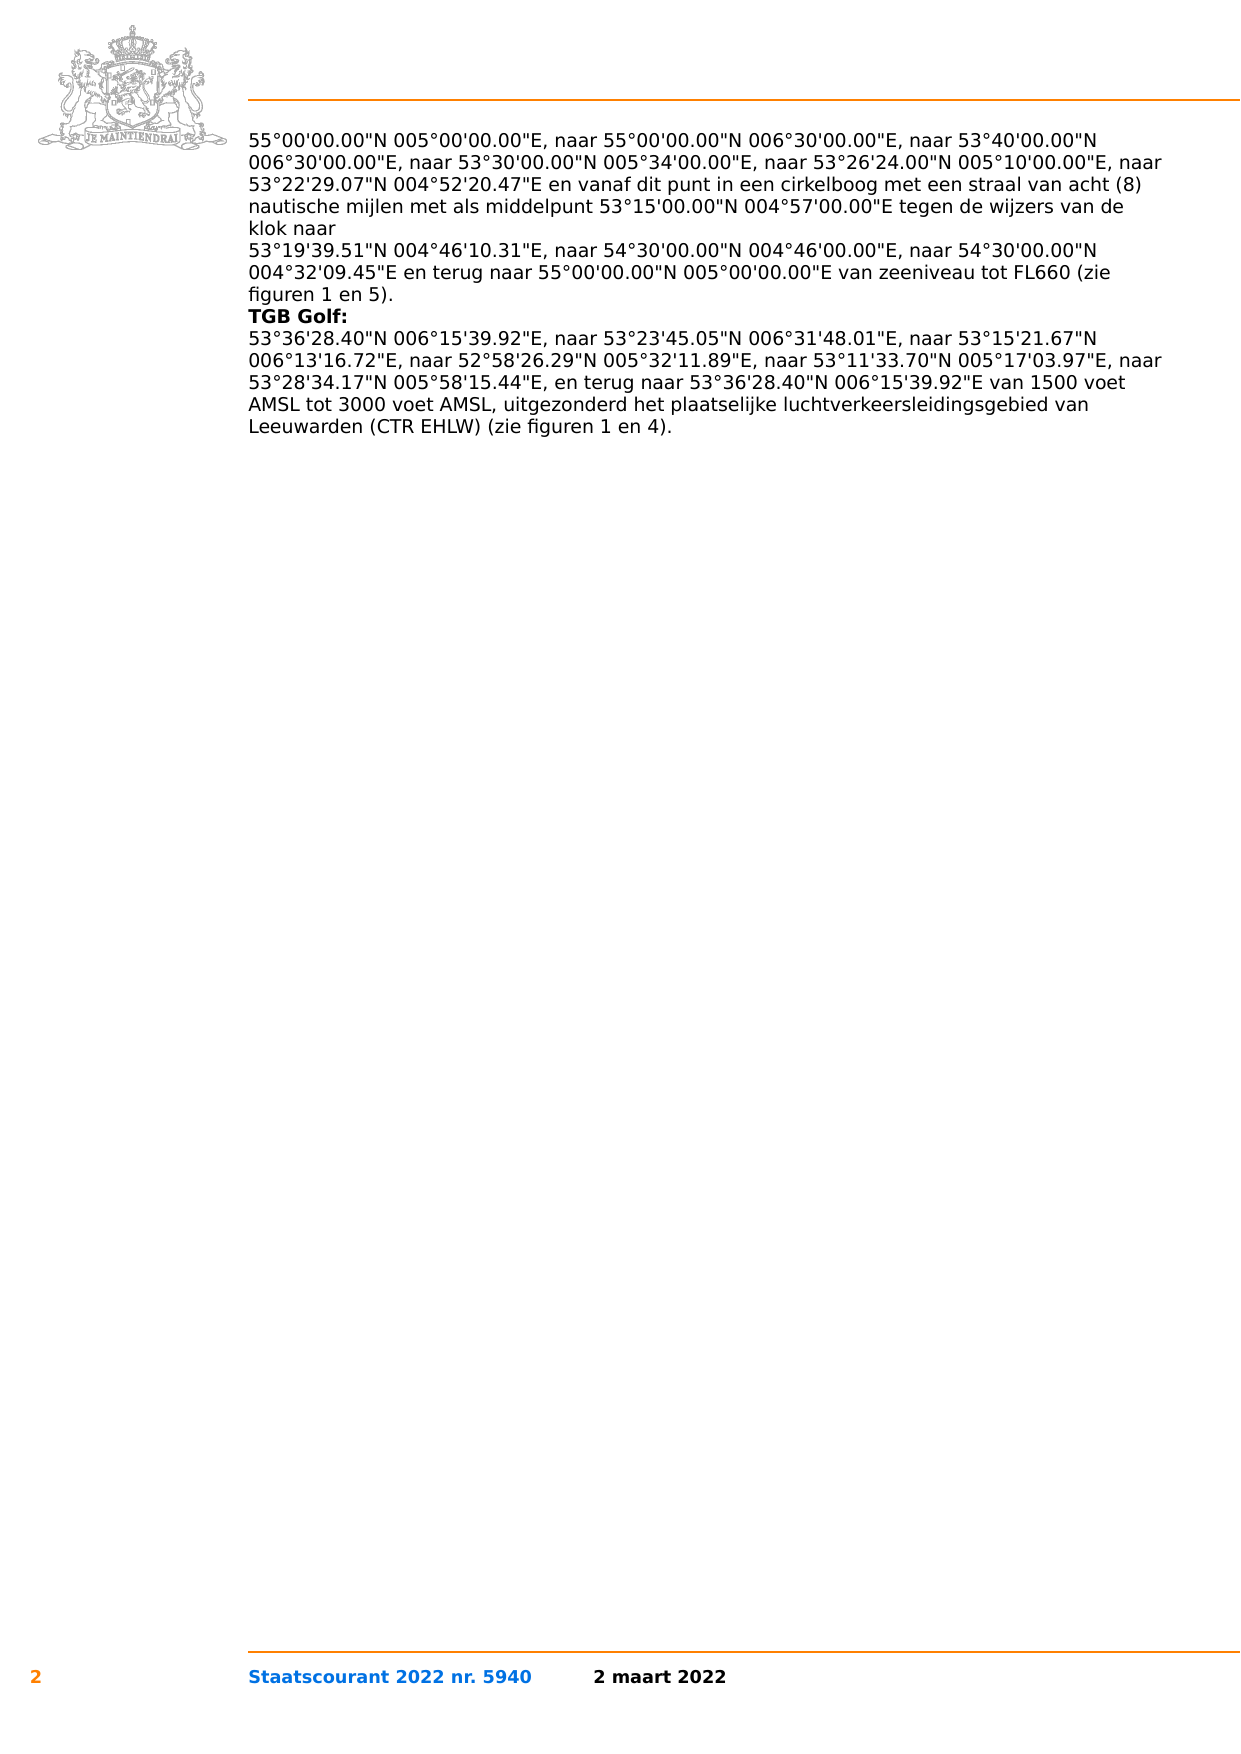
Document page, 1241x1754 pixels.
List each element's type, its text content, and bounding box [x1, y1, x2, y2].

text 53°36'28.40"N 006°15'39.92"E, naar 53°23'45.05"N 006°31'48.01"E, naar 53°15'21.67"N 006°13'16.72"E, naar 52°58'26.29"N 005°32'11.89"E, naar 53°11'33.70"N 005°17'03.97"E, naar 53°28'34.17"N 005°58'15.44"E, en terug naar 53°36'28.40"N 006°15'39.92"E van 1500 voet AMSL tot 3000 voet AMSL, uitgezonderd het plaatselijke luchtverkeersleidingsgebied van Leeuwarden (CTR EHLW) (zie figuren 1 en 4). [248, 328, 1163, 438]
text TGB Golf: [248, 306, 1163, 328]
text 53°19'39.51"N 004°46'10.31"E, naar 54°30'00.00"N 004°46'00.00"E, naar 54°30'00.00"N 004°32'09.45"E en terug naar 55°00'00.00"N 005°00'00.00"E van zeeniveau tot FL660 (zie figuren 1 en 5). [248, 240, 1163, 306]
picture [38, 25, 227, 150]
text 55°00'00.00"N 005°00'00.00"E, naar 55°00'00.00"N 006°30'00.00"E, naar 53°40'00.00"N 006°30'00.00"E, naar 53°30'00.00"N 005°34'00.00"E, naar 53°26'24.00"N 005°10'00.00"E, naar 53°22'29.07"N 004°52'20.47"E en vanaf dit punt in een cirkelboog met een straal van acht (8) nautische mijlen met als middelpunt 53°15'00.00"N 004°57'00.00"E tegen de wijzers van de klok naar [248, 130, 1163, 240]
